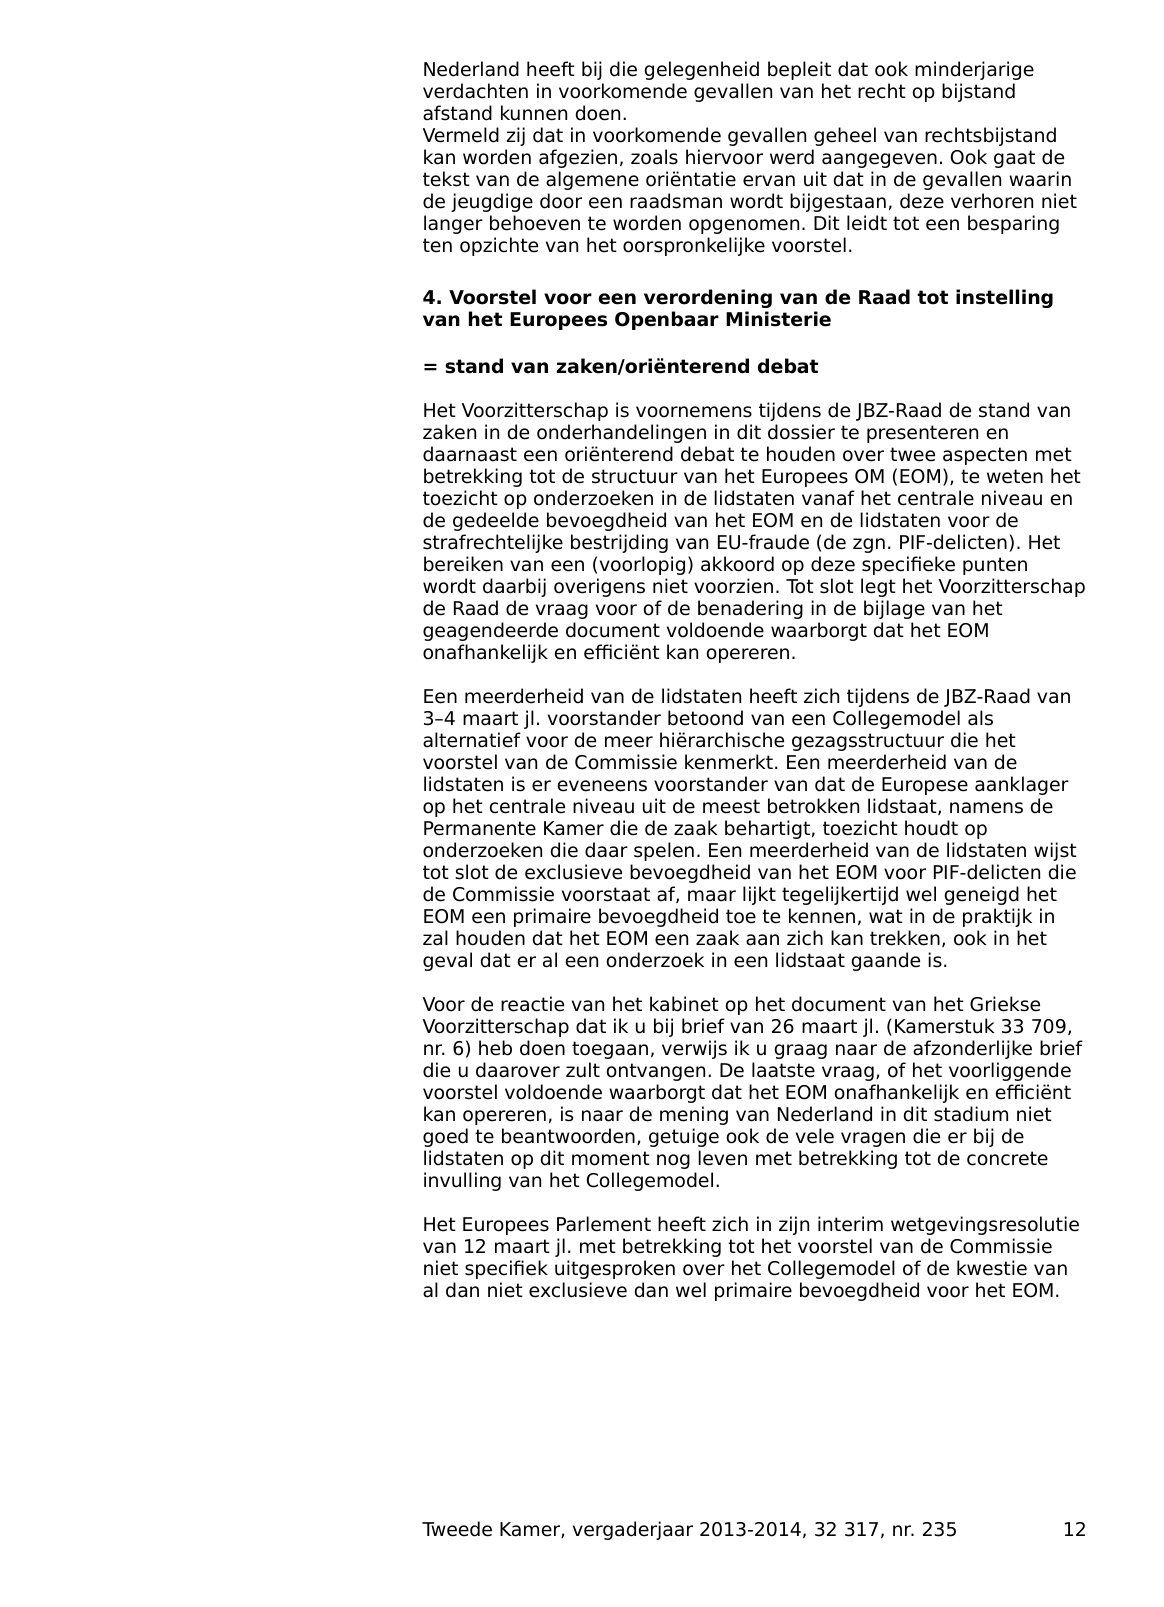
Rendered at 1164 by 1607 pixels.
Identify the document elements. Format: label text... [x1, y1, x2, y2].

text Nederland heeft bij die gelegenheid bepleit dat ook minderjarige verdachten in voorkomende gevallen van het recht op bijstand afstand kunnen doen. [422, 59, 1087, 125]
text Voor de reactie van het kabinet op het document van het Griekse Voorzitterschap dat ik u bij brief van 26 maart jl. (Kamerstuk 33 709, nr. 6) heb doen toegaan, verwijs ik u graag naar de afzonderlijke brief die u daarover zult ontvangen. De laatste vraag, of het voorliggende voorstel voldoende waarborgt dat het EOM onafhankelijk en efficiënt kan opereren, is naar de mening van Nederland in dit stadium niet goed te beantwoorden, getuige ook de vele vragen die er bij de lidstaten op dit moment nog leven met betrekking tot de concrete invulling van het Collegemodel. [422, 994, 1087, 1192]
subtitle 4. Voorstel voor een verordening van de Raad tot instelling van het Europees Openbaar Ministerie [422, 287, 1087, 331]
text Het Europees Parlement heeft zich in zijn interim wetgevingsresolutie van 12 maart jl. met betrekking tot het voorstel van de Commissie niet specifiek uitgesproken over het Collegemodel of de kwestie van al dan niet exclusieve dan wel primaire bevoegdheid voor het EOM. [422, 1214, 1087, 1302]
text Vermeld zij dat in voorkomende gevallen geheel van rechtsbijstand kan worden afgezien, zoals hiervoor werd aangegeven. Ook gaat de tekst van de algemene oriëntatie ervan uit dat in de gevallen waarin de jeugdige door een raadsman wordt bijgestaan, deze verhoren niet langer behoeven te worden opgenomen. Dit leidt tot een besparing ten opzichte van het oorspronkelijke voorstel. [422, 125, 1087, 257]
text Een meerderheid van de lidstaten heeft zich tijdens de JBZ-Raad van 3–4 maart jl. voorstander betoond van een Collegemodel als alternatief voor de meer hiërarchische gezagsstructuur die het voorstel van de Commissie kenmerkt. Een meerderheid van de lidstaten is er eveneens voorstander van dat de Europese aanklager op het centrale niveau uit de meest betrokken lidstaat, namens de Permanente Kamer die de zaak behartigt, toezicht houdt op onderzoeken die daar spelen. Een meerderheid van de lidstaten wijst tot slot de exclusieve bevoegdheid van het EOM voor PIF-delicten die de Commissie voorstaat af, maar lijkt tegelijkertijd wel geneigd het EOM een primaire bevoegdheid toe te kennen, wat in de praktijk in zal houden dat het EOM een zaak aan zich kan trekken, ook in het geval dat er al een onderzoek in een lidstaat gaande is. [422, 686, 1087, 972]
subtitle = stand van zaken/oriënterend debat [422, 356, 1087, 378]
text Het Voorzitterschap is voornemens tijdens de JBZ-Raad de stand van zaken in de onderhandelingen in dit dossier te presenteren en daarnaast een oriënterend debat te houden over twee aspecten met betrekking tot de structuur van het Europees OM (EOM), te weten het toezicht op onderzoeken in de lidstaten vanaf het centrale niveau en de gedeelde bevoegdheid van het EOM en de lidstaten voor de strafrechtelijke bestrijding van EU-fraude (de zgn. PIF-delicten). Het bereiken van een (voorlopig) akkoord op deze specifieke punten wordt daarbij overigens niet voorzien. Tot slot legt het Voorzitterschap de Raad de vraag voor of de benadering in de bijlage van het geagendeerde document voldoende waarborgt dat het EOM onafhankelijk en efficiënt kan opereren. [422, 400, 1087, 664]
